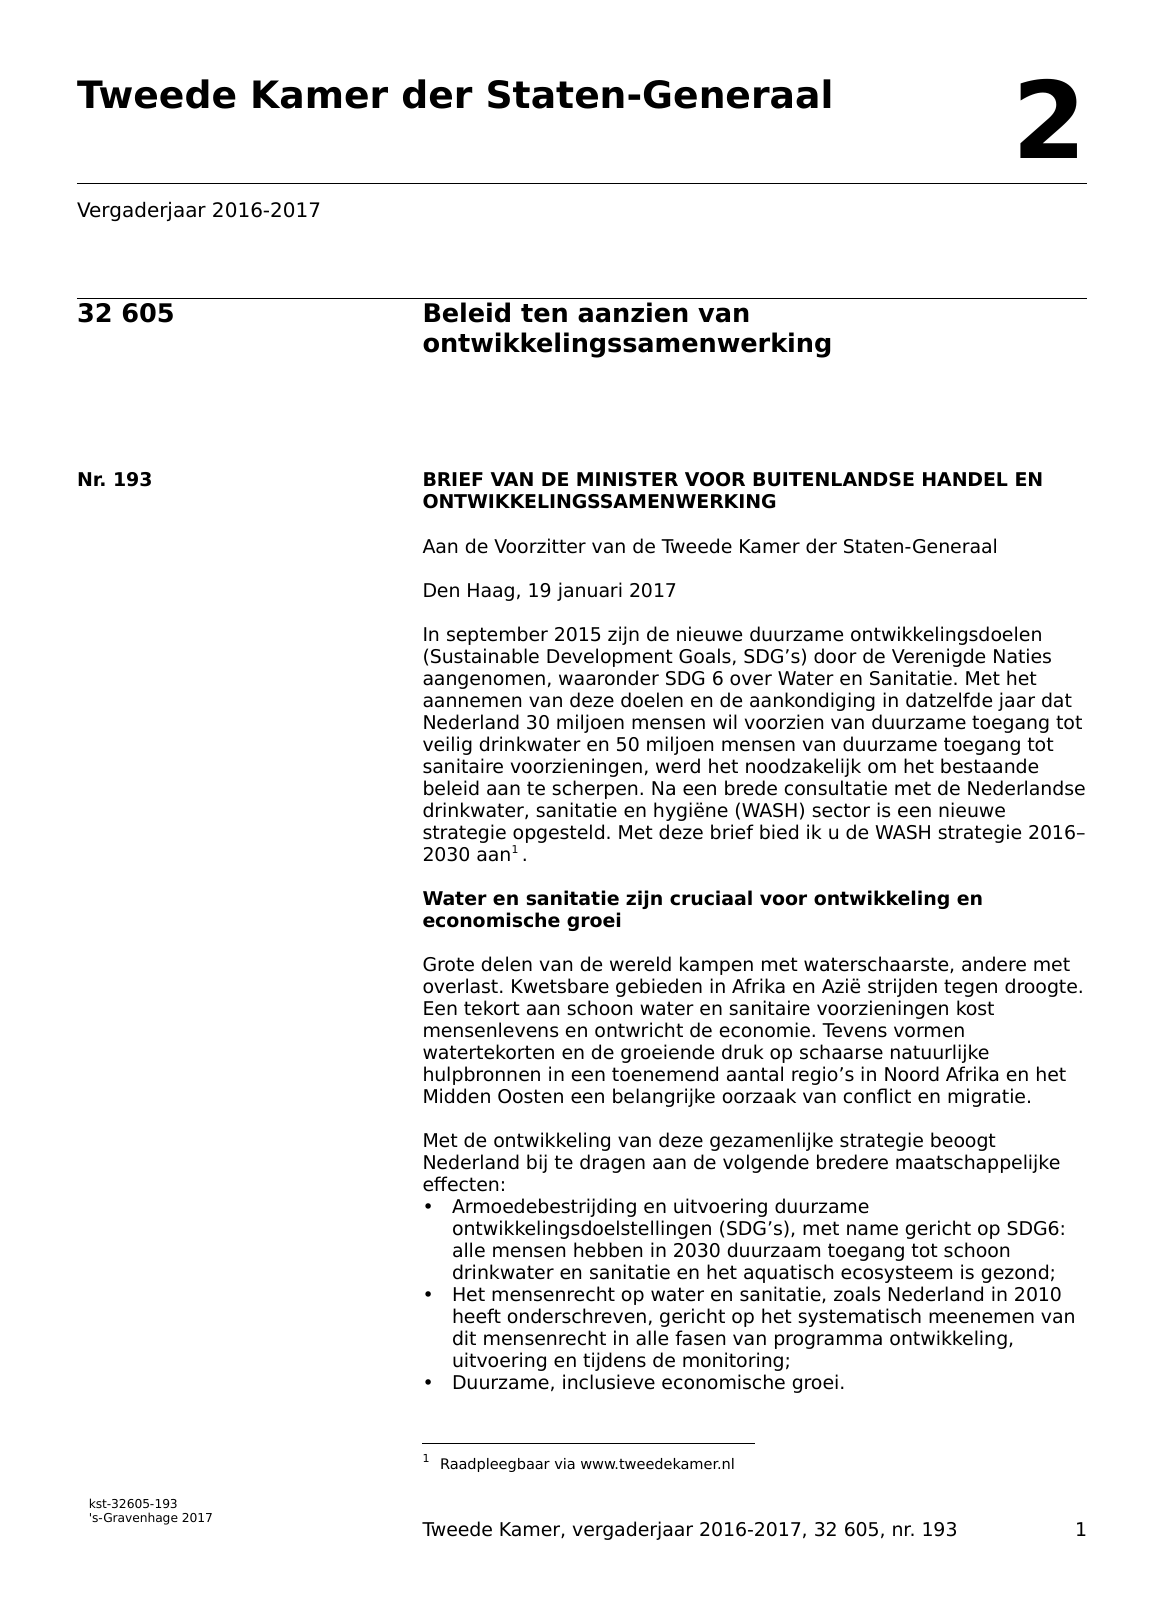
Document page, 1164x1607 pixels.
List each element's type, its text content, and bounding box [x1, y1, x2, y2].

text In september 2015 zijn de nieuwe duurzame ontwikkelingsdoelen (Sustainable Development Goals, SDG’s) door de Verenigde Naties aangenomen, waaronder SDG 6 over Water en Sanitatie. Met het aannemen van deze doelen en de aankondiging in datzelfde jaar dat Nederland 30 miljoen mensen wil voorzien van duurzame toegang tot veilig drinkwater en 50 miljoen mensen van duurzame toegang tot sanitaire voorzieningen, werd het noodzakelijk om het bestaande beleid aan te scherpen. Na een brede consultatie met de Nederlandse drinkwater, sanitatie en hygiëne (WASH) sector is een nieuwe strategie opgesteld. Met deze brief bied ik u de WASH strategie 2016–2030 aan. [422, 624, 1087, 866]
text • Duurzame, inclusieve economische groei. [422, 1372, 1087, 1394]
table_header 2 [886, 59, 1087, 183]
table_cell Vergaderjaar 2016-2017 [77, 184, 1087, 298]
subtitle Water en sanitatie zijn cruciaal voor ontwikkeling en economische groei [422, 888, 1087, 932]
text • Armoedebestrijding en uitvoering duurzame ontwikkelingsdoelstellingen (SDG’s), met name gericht op SDG6: alle mensen hebben in 2030 duurzaam toegang tot schoon drinkwater en sanitatie en het aquatisch ecosysteem is gezond; [422, 1196, 1087, 1284]
text Met de ontwikkeling van deze gezamenlijke strategie beoogt Nederland bij te dragen aan de volgende bredere maatschappelijke effecten: [422, 1130, 1087, 1196]
subtitle Nr. 193 BRIEF VAN DE MINISTER VOOR BUITENLANDSE HANDEL EN ONTWIKKELINGSSAMENWERKING [77, 469, 1087, 513]
text kst-32605-193 [88, 1497, 323, 1511]
text Den Haag, 19 januari 2017 [422, 580, 1087, 602]
text Aan de Voorzitter van de Tweede Kamer der Staten-Generaal [422, 536, 1087, 557]
text • Het mensenrecht op water en sanitatie, zoals Nederland in 2010 heeft onderschreven, gericht op het systematisch meenemen van dit mensenrecht in alle fasen van programma ontwikkeling, uitvoering en tijdens de monitoring; [422, 1284, 1087, 1372]
table_header Tweede Kamer der Staten-Generaal [77, 59, 886, 183]
text Raadpleegbaar via www.tweedekamer.nl [422, 1452, 1087, 1474]
subtitle 32 605 Beleid ten aanzien van ontwikkelingssamenwerking [77, 299, 1087, 358]
text Grote delen van de wereld kampen met waterschaarste, andere met overlast. Kwetsbare gebieden in Afrika en Azië strijden tegen droogte. Een tekort aan schoon water en sanitaire voorzieningen kost mensenlevens en ontwricht de economie. Tevens vormen watertekorten en de groeiende druk op schaarse natuurlijke hulpbronnen in een toenemend aantal regio’s in Noord Afrika en het Midden Oosten een belangrijke oorzaak van conflict en migratie. [422, 954, 1087, 1108]
text 's-Gravenhage 2017 [88, 1511, 323, 1525]
